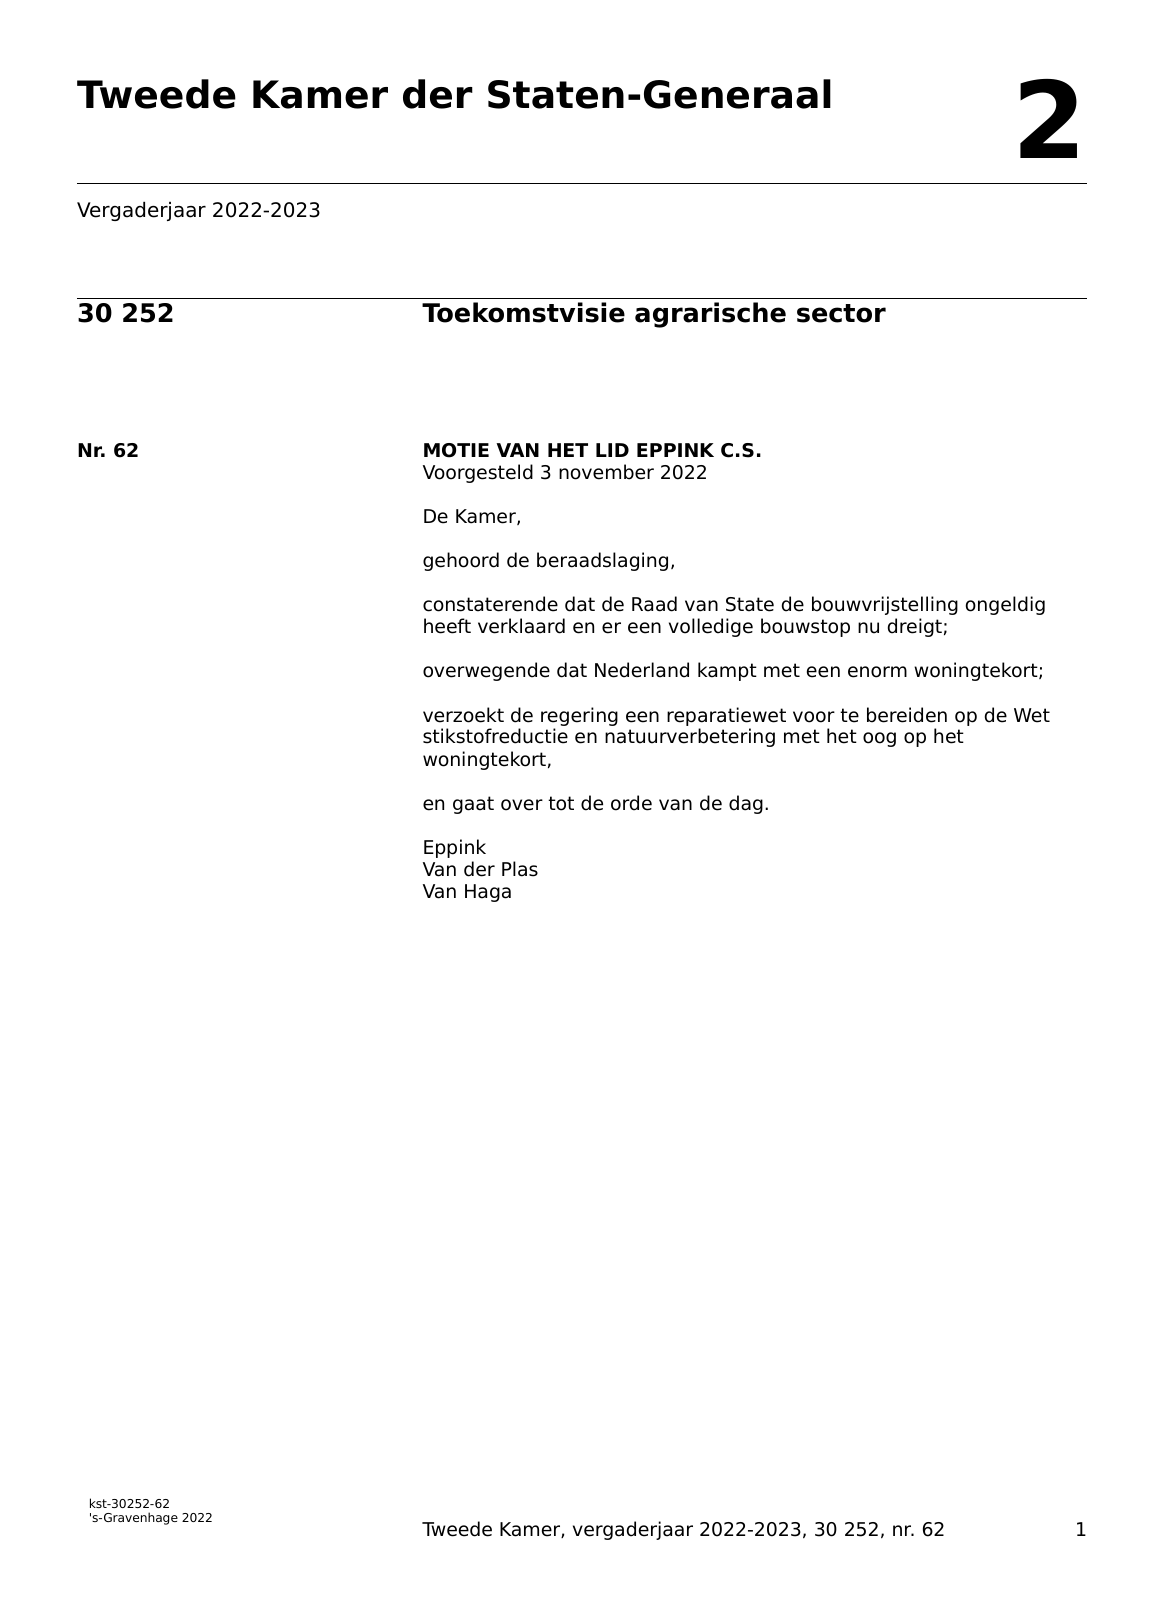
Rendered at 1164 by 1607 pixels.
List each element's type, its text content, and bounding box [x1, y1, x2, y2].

text De Kamer, [422, 506, 1087, 528]
table_cell Vergaderjaar 2022-2023 [77, 184, 1087, 298]
text Eppink [422, 837, 1087, 859]
text 's-Gravenhage 2022 [88, 1511, 323, 1525]
text Van Haga [422, 881, 1087, 903]
text constaterende dat de Raad van State de bouwvrijstelling ongeldig heeft verklaard en er een volledige bouwstop nu dreigt; [422, 594, 1087, 638]
text verzoekt de regering een reparatiewet voor te bereiden op de Wet stikstofreductie en natuurverbetering met het oog op het woningtekort, [422, 704, 1087, 770]
subtitle 30 252 Toekomstvisie agrarische sector [77, 299, 1087, 329]
table_header Tweede Kamer der Staten-Generaal [77, 59, 886, 183]
text kst-30252-62 [88, 1497, 323, 1511]
text en gaat over tot de orde van de dag. [422, 793, 1087, 814]
text overwegende dat Nederland kampt met een enorm woningtekort; [422, 660, 1087, 682]
text Voorgesteld 3 november 2022 [422, 462, 1087, 484]
subtitle Nr. 62 MOTIE VAN HET LID EPPINK C.S. [77, 440, 1087, 462]
text gehoord de beraadslaging, [422, 550, 1087, 572]
table_header 2 [886, 59, 1087, 183]
text Van der Plas [422, 859, 1087, 881]
